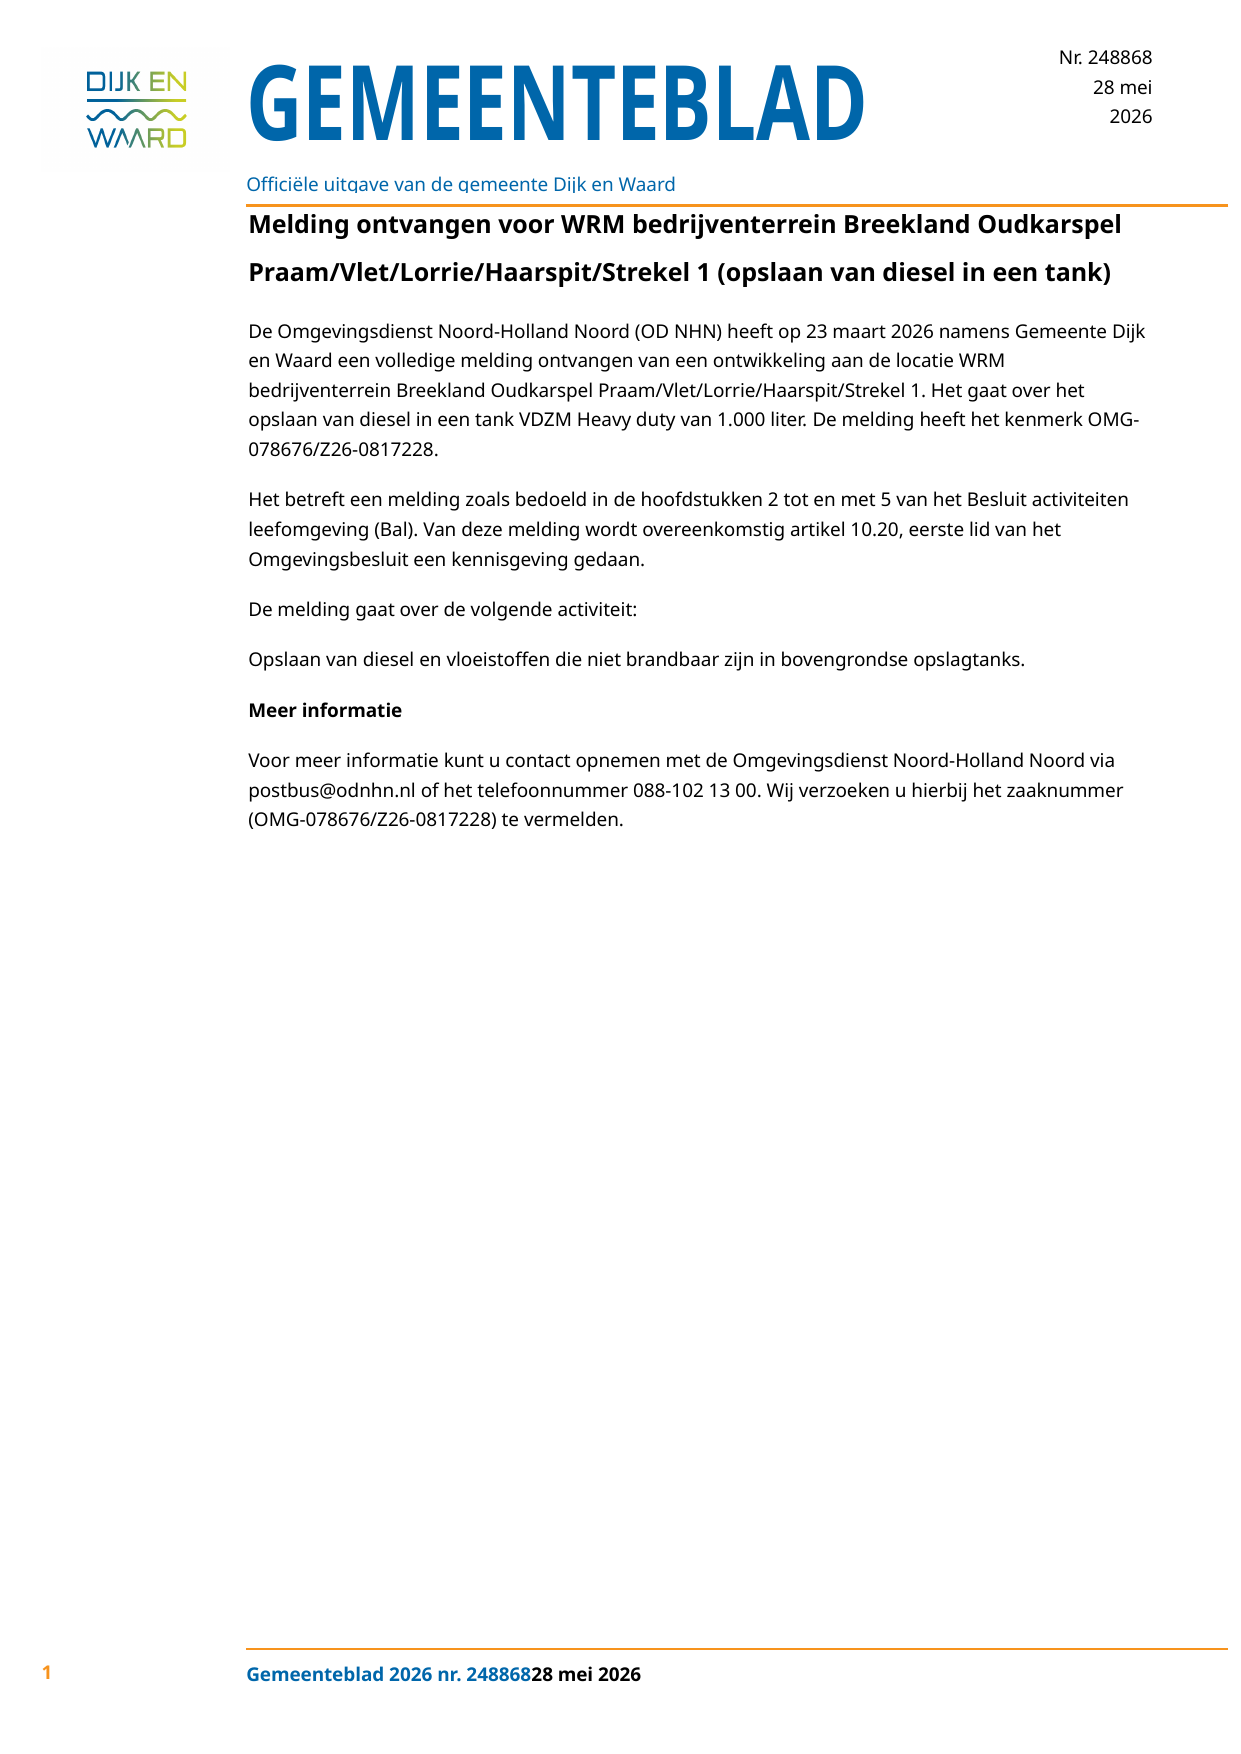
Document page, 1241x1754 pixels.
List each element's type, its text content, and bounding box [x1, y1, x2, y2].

text Voor meer informatie kunt u contact opnemen met de Omgevingsdienst Noord-Holland Noord via postbus@odnhn.nl of het telefoonnummer 088-102 13 00. Wij verzoeken u hierbij het zaaknummer (OMG-078676/Z26-0817228) te vermelden. [248, 747, 1152, 832]
text Meer informatie [248, 697, 1152, 723]
text De Omgevingsdienst Noord-Holland Noord (OD NHN) heeft op 23 maart 2026 namens Gemeente Dijk en Waard een volledige melding ontvangen van een ontwikkeling aan de locatie WRM bedrijventerrein Breekland Oudkarspel Praam/Vlet/Lorrie/Haarspit/Strekel 1. Het gaat over het opslaan van diesel in een tank VDZM Heavy duty van 1.000 liter. De melding heeft het kenmerk OMG-078676/Z26-0817228. [248, 318, 1152, 462]
text De melding gaat over de volgende activiteit: [248, 596, 1152, 622]
picture [41, 47, 231, 172]
text Opslaan van diesel en vloeistoffen die niet brandbaar zijn in bovengrondse opslagtanks. [248, 647, 1152, 672]
text Melding ontvangen voor WRM bedrijventerrein Breekland Oudkarspel Praam/Vlet/Lorrie/Haarspit/Strekel 1 (opslaan van diesel in een tank) [248, 207, 1152, 288]
text Het betreft een melding zoals bedoeld in de hoofdstukken 2 tot en met 5 van het Besluit activiteiten leefomgeving (Bal). Van deze melding wordt overeenkomstig artikel 10.20, eerste lid van het Omgevingsbesluit een kennisgeving gedaan. [248, 487, 1152, 572]
